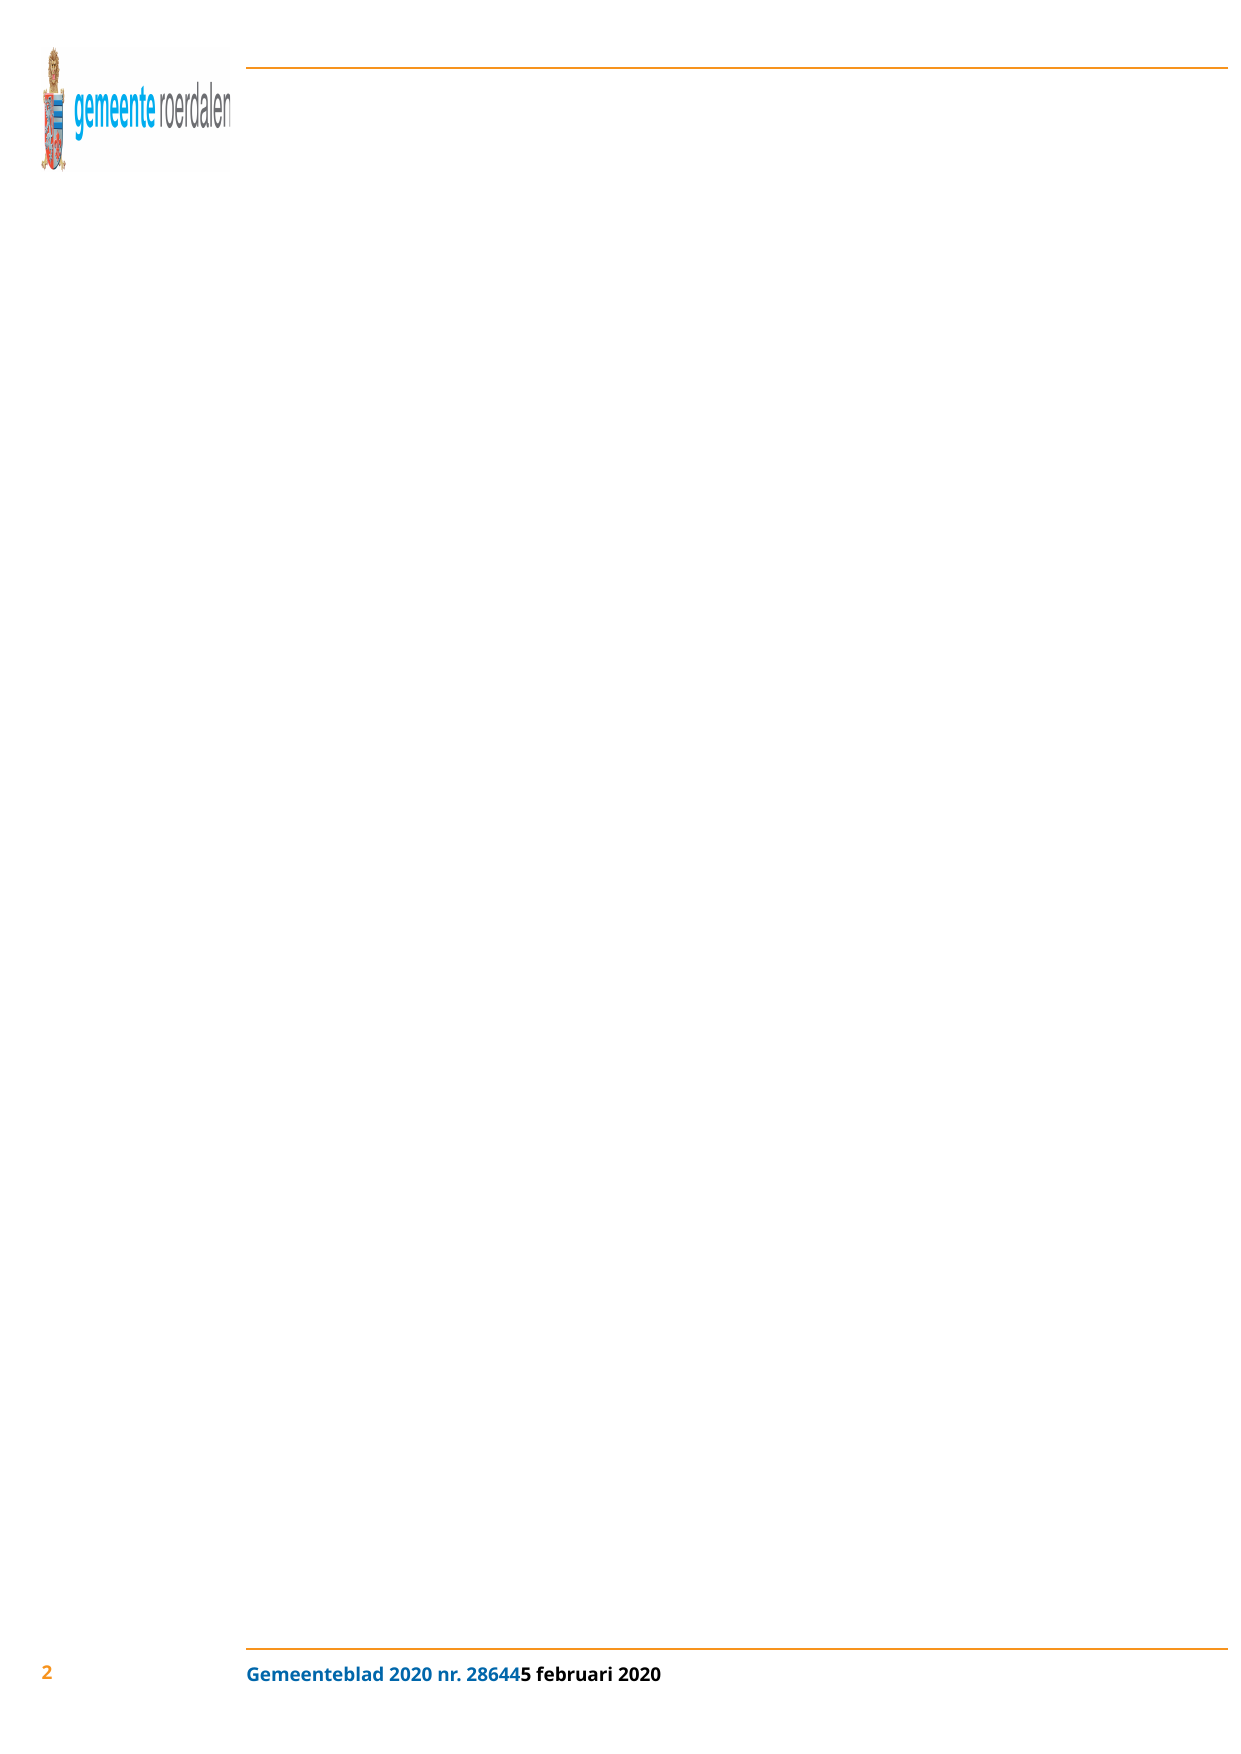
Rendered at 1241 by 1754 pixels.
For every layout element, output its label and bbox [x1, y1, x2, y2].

picture [41, 47, 231, 172]
